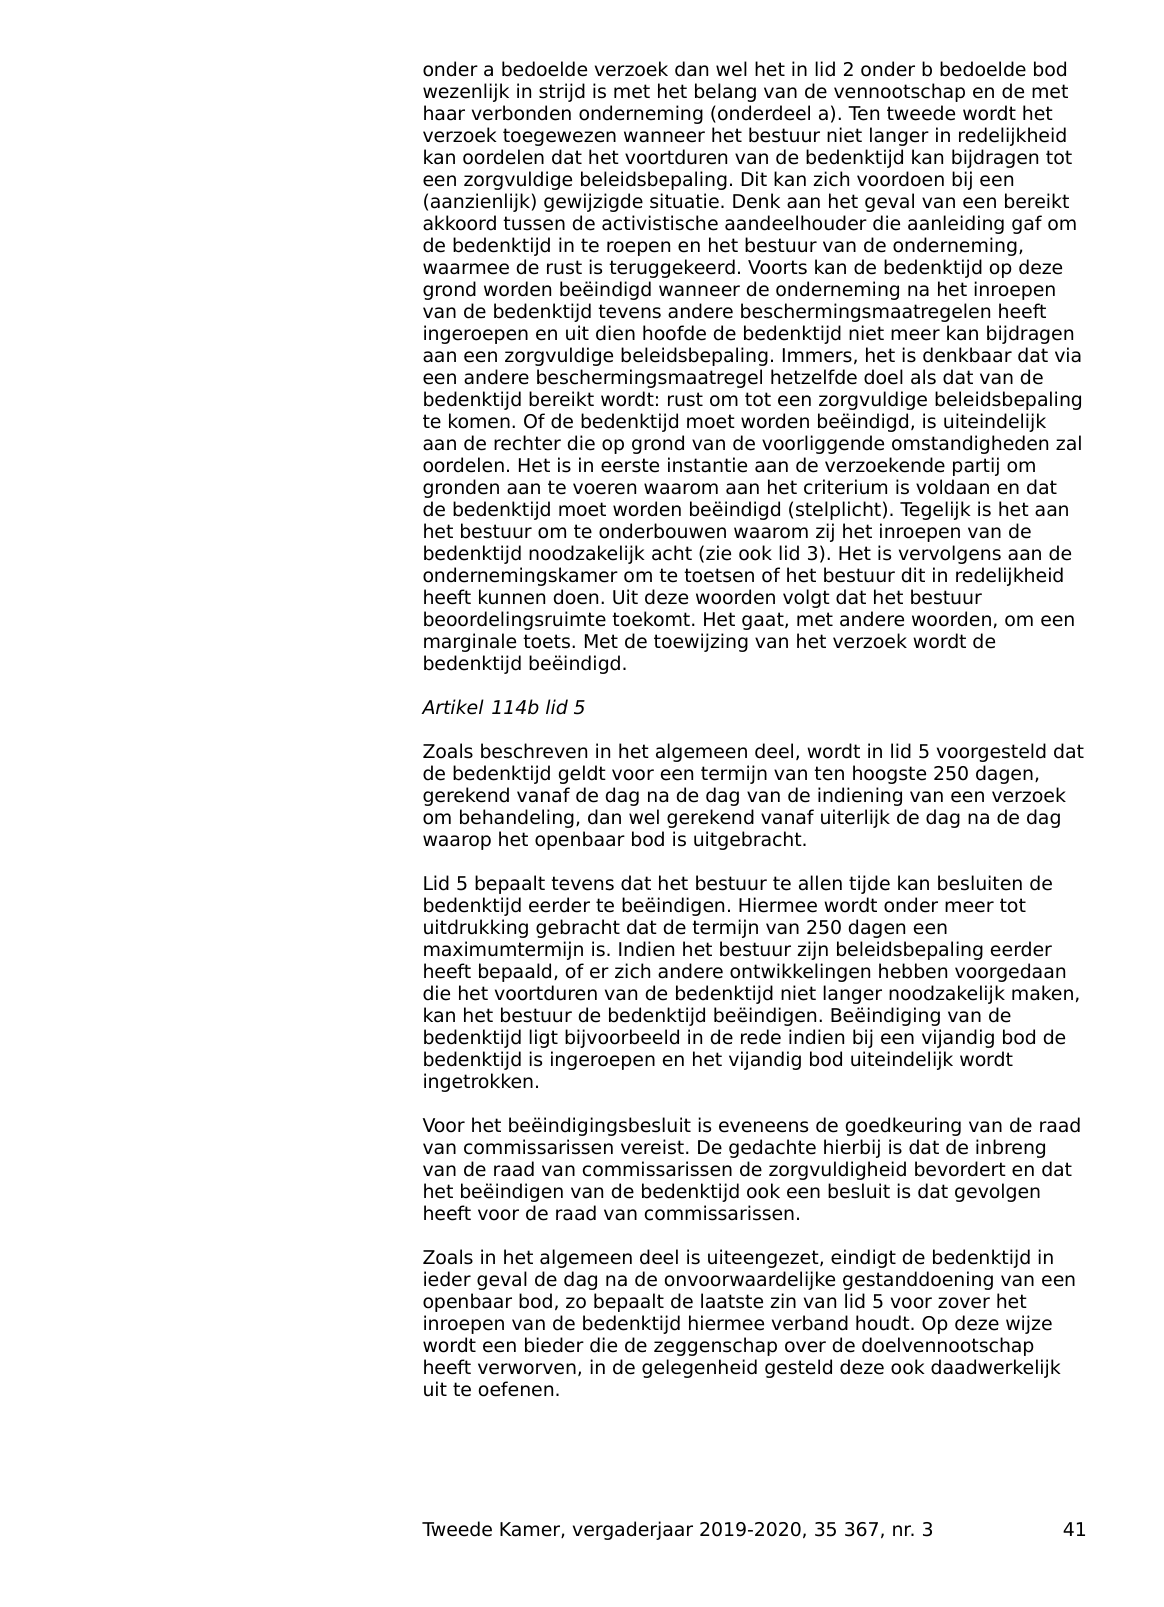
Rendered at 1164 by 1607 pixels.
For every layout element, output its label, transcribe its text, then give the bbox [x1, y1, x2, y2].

text Voor het beëindigingsbesluit is eveneens de goedkeuring van de raad van commissarissen vereist. De gedachte hierbij is dat de inbreng van de raad van commissarissen de zorgvuldigheid bevordert en dat het beëindigen van de bedenktijd ook een besluit is dat gevolgen heeft voor de raad van commissarissen. [422, 1115, 1087, 1225]
text Zoals in het algemeen deel is uiteengezet, eindigt de bedenktijd in ieder geval de dag na de onvoorwaardelijke gestanddoening van een openbaar bod, zo bepaalt de laatste zin van lid 5 voor zover het inroepen van de bedenktijd hiermee verband houdt. Op deze wijze wordt een bieder die de zeggenschap over de doelvennootschap heeft verworven, in de gelegenheid gesteld deze ook daadwerkelijk uit te oefenen. [422, 1247, 1087, 1401]
text Lid 5 bepaalt tevens dat het bestuur te allen tijde kan besluiten de bedenktijd eerder te beëindigen. Hiermee wordt onder meer tot uitdrukking gebracht dat de termijn van 250 dagen een maximumtermijn is. Indien het bestuur zijn beleidsbepaling eerder heeft bepaald, of er zich andere ontwikkelingen hebben voorgedaan die het voortduren van de bedenktijd niet langer noodzakelijk maken, kan het bestuur de bedenktijd beëindigen. Beëindiging van de bedenktijd ligt bijvoorbeeld in de rede indien bij een vijandig bod de bedenktijd is ingeroepen en het vijandig bod uiteindelijk wordt ingetrokken. [422, 873, 1087, 1093]
text onder a bedoelde verzoek dan wel het in lid 2 onder b bedoelde bod wezenlijk in strijd is met het belang van de vennootschap en de met haar verbonden onderneming (onderdeel a). Ten tweede wordt het verzoek toegewezen wanneer het bestuur niet langer in redelijkheid kan oordelen dat het voortduren van de bedenktijd kan bijdragen tot een zorgvuldige beleidsbepaling. Dit kan zich voordoen bij een (aanzienlijk) gewijzigde situatie. Denk aan het geval van een bereikt akkoord tussen de activistische aandeelhouder die aanleiding gaf om de bedenktijd in te roepen en het bestuur van de onderneming, waarmee de rust is teruggekeerd. Voorts kan de bedenktijd op deze grond worden beëindigd wanneer de onderneming na het inroepen van de bedenktijd tevens andere beschermingsmaatregelen heeft ingeroepen en uit dien hoofde de bedenktijd niet meer kan bijdragen aan een zorgvuldige beleidsbepaling. Immers, het is denkbaar dat via een andere beschermingsmaatregel hetzelfde doel als dat van de bedenktijd bereikt wordt: rust om tot een zorgvuldige beleidsbepaling te komen. Of de bedenktijd moet worden beëindigd, is uiteindelijk aan de rechter die op grond van de voorliggende omstandigheden zal oordelen. Het is in eerste instantie aan de verzoekende partij om gronden aan te voeren waarom aan het criterium is voldaan en dat de bedenktijd moet worden beëindigd (stelplicht). Tegelijk is het aan het bestuur om te onderbouwen waarom zij het inroepen van de bedenktijd noodzakelijk acht (zie ook lid 3). Het is vervolgens aan de ondernemingskamer om te toetsen of het bestuur dit in redelijkheid heeft kunnen doen. Uit deze woorden volgt dat het bestuur beoordelingsruimte toekomt. Het gaat, met andere woorden, om een marginale toets. Met de toewijzing van het verzoek wordt de bedenktijd beëindigd. [422, 59, 1087, 674]
text Zoals beschreven in het algemeen deel, wordt in lid 5 voorgesteld dat de bedenktijd geldt voor een termijn van ten hoogste 250 dagen, gerekend vanaf de dag na de dag van de indiening van een verzoek om behandeling, dan wel gerekend vanaf uiterlijk de dag na de dag waarop het openbaar bod is uitgebracht. [422, 741, 1087, 851]
subtitle Artikel 114b lid 5 [422, 697, 1087, 719]
